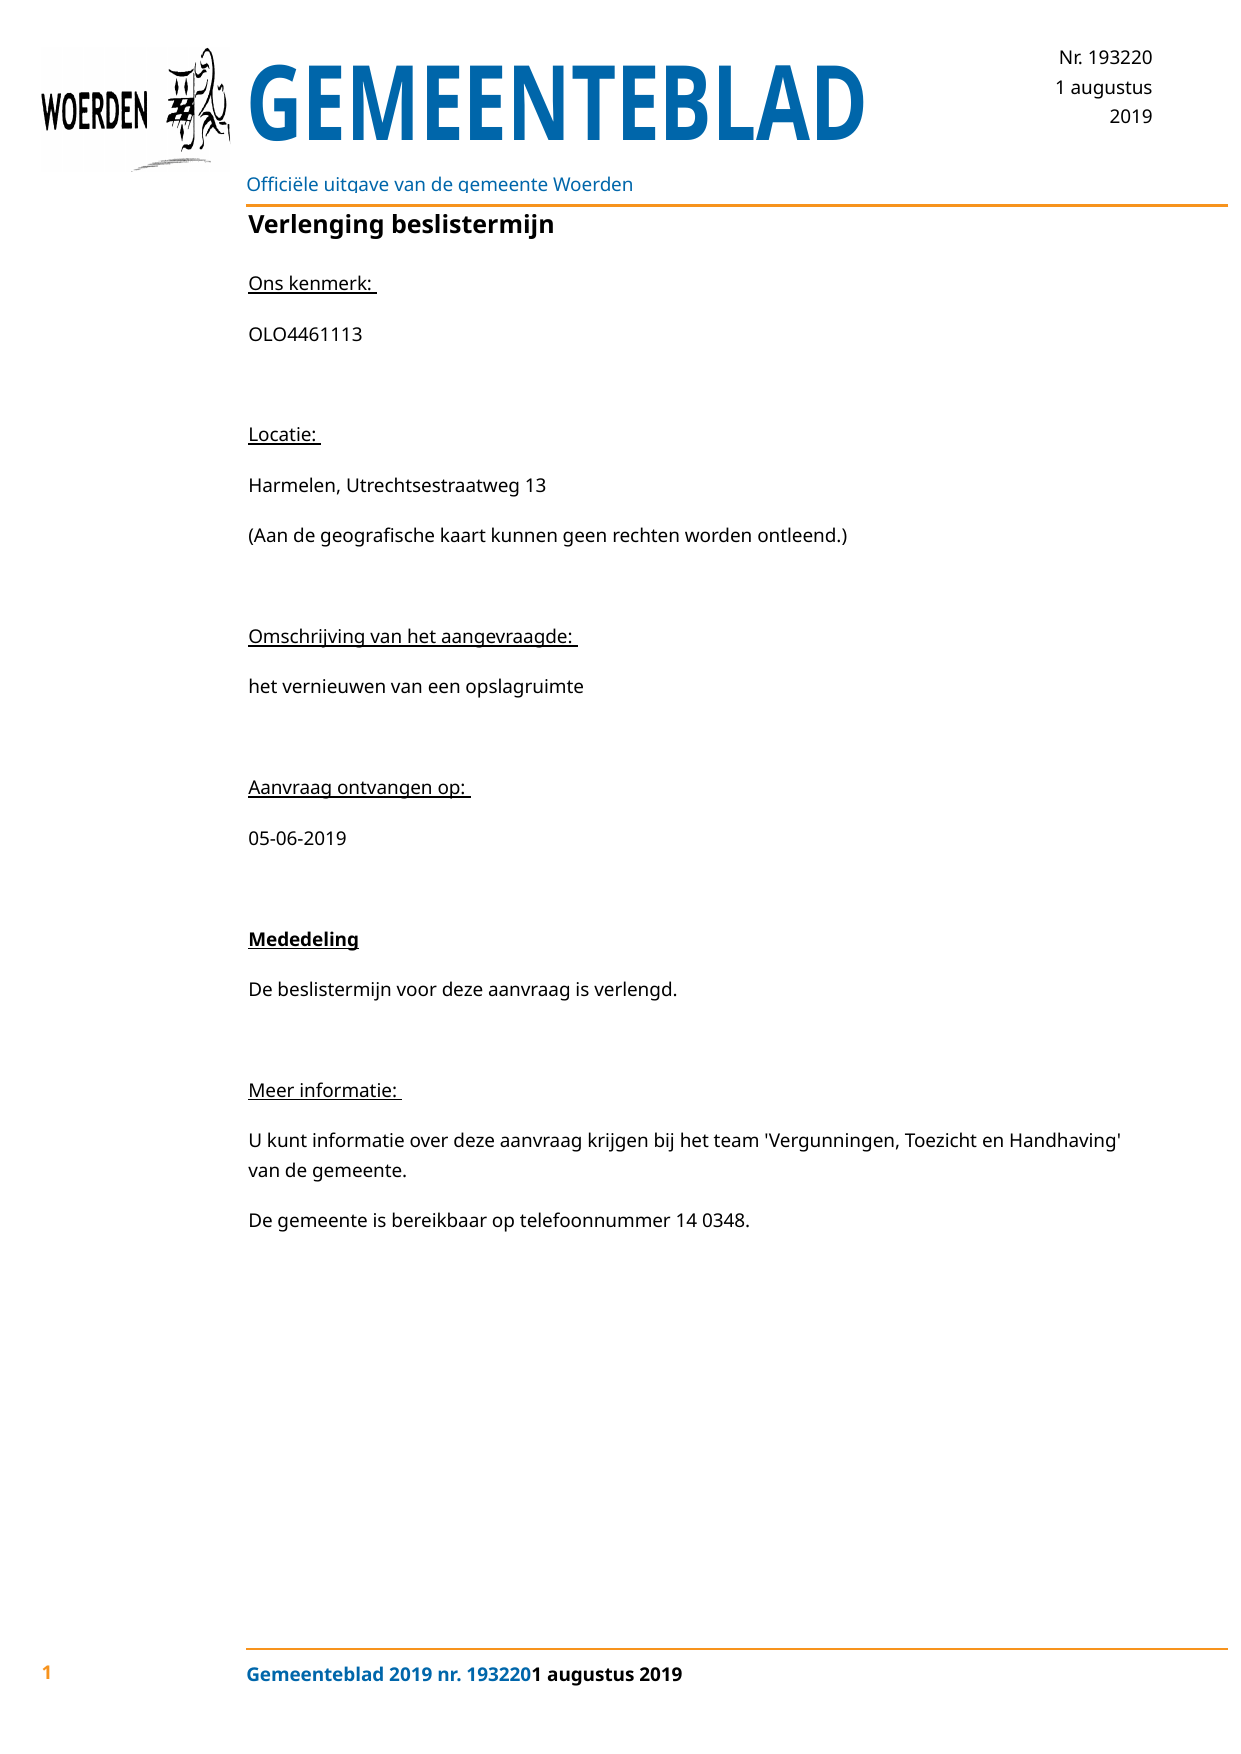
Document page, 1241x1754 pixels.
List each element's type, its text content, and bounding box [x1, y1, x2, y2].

text De beslistermijn voor deze aanvraag is verlengd. [248, 976, 1152, 1002]
text (Aan de geografische kaart kunnen geen rechten worden ontleend.) [248, 522, 1152, 548]
text het vernieuwen van een opslagruimte [248, 674, 1152, 699]
text OLO4461113 [248, 321, 1152, 346]
picture [41, 47, 231, 172]
text Omschrijving van het aangevraagde: [248, 623, 1152, 649]
text Verlenging beslistermijn [248, 207, 1152, 241]
text 05-06-2019 [248, 825, 1152, 851]
text Ons kenmerk: [248, 270, 1152, 296]
text Aanvraag ontvangen op: [248, 774, 1152, 800]
text Meer informatie: [248, 1077, 1152, 1103]
text Harmelen, Utrechtsestraatweg 13 [248, 472, 1152, 498]
text Mededeling [248, 926, 1152, 951]
text Locatie: [248, 422, 1152, 447]
text De gemeente is bereikbaar op telefoonnummer 14 0348. [248, 1207, 1152, 1233]
text U kunt informatie over deze aanvraag krijgen bij het team 'Vergunningen, Toezicht en Handhaving' van de gemeente. [248, 1127, 1152, 1183]
